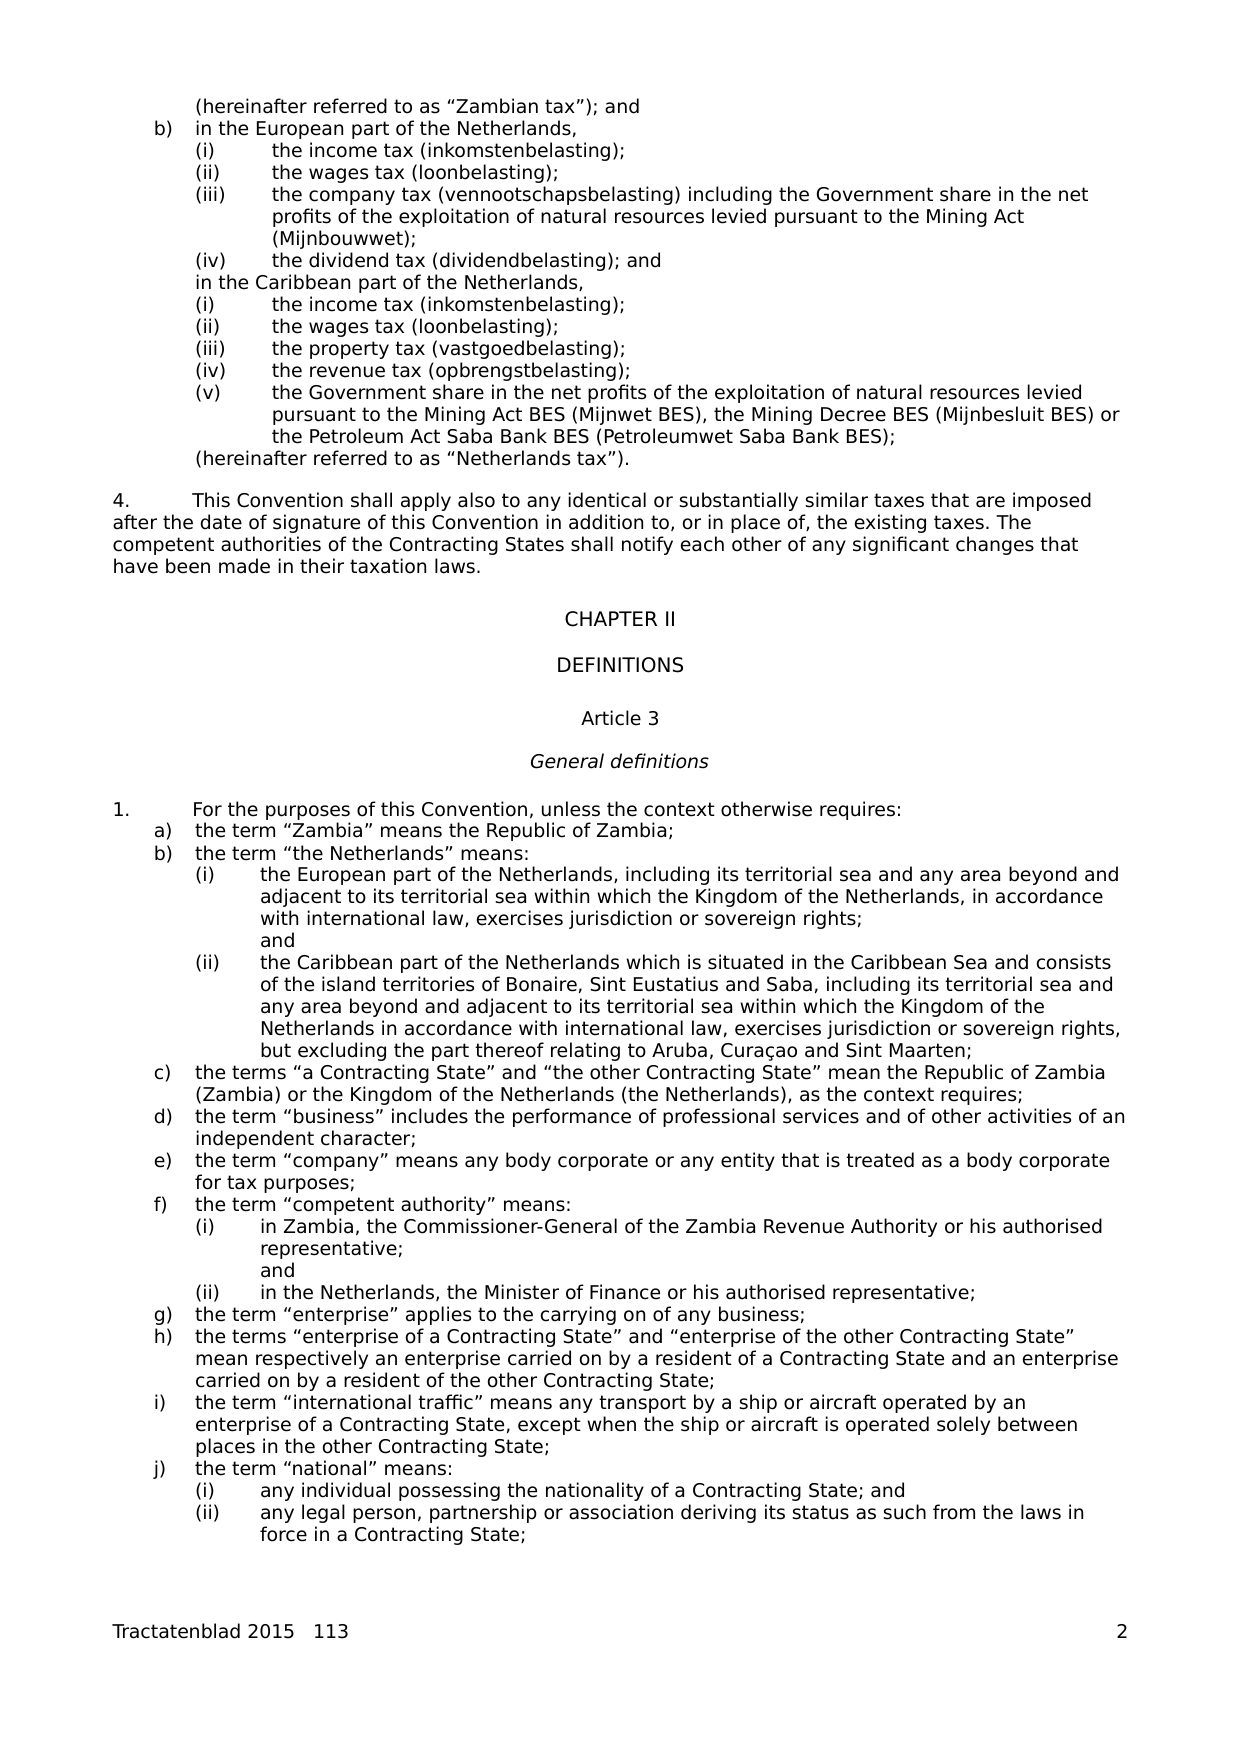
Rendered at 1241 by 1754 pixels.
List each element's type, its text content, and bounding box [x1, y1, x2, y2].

text (iv) the dividend tax (dividendbelasting); and [195, 250, 1128, 272]
text h) the terms “enterprise of a Contracting State” and “enterprise of the other Contracting State” mean respectively an enterprise carried on by a resident of a Contracting State and an enterprise carried on by a resident of the other Contracting State; [153, 1326, 1128, 1392]
text (v) the Government share in the net profits of the exploitation of natural resources levied pursuant to the Mining Act BES (Mijnwet BES), the Mining Decree BES (Mijnbesluit BES) or the Petroleum Act Saba Bank BES (Petroleumwet Saba Bank BES); [195, 382, 1128, 448]
text (i) in Zambia, the Commissioner-General of the Zambia Revenue Authority or his authorised representative; [195, 1216, 1128, 1260]
text (iv) the revenue tax (opbrengstbelasting); [195, 360, 1128, 382]
subtitle Article 3 General definitions [112, 707, 1128, 773]
text (i) the income tax (inkomstenbelasting); [195, 140, 1128, 162]
text j) the term “national” means: [153, 1458, 1128, 1480]
text b) in the European part of the Netherlands, [153, 118, 1128, 140]
text c) the terms “a Contracting State” and “the other Contracting State” mean the Republic of Zambia (Zambia) or the Kingdom of the Netherlands (the Netherlands), as the context requires; [153, 1062, 1128, 1106]
text in the Caribbean part of the Netherlands, [195, 272, 1128, 294]
text (hereinafter referred to as “Zambian tax”); and [195, 96, 1128, 118]
text (iii) the company tax (vennootschapsbelasting) including the Government share in the net profits of the exploitation of natural resources levied pursuant to the Mining Act (Mijnbouwwet); [195, 184, 1128, 250]
text and [260, 930, 1128, 952]
text (ii) the Caribbean part of the Netherlands which is situated in the Caribbean Sea and consists of the island territories of Bonaire, Sint Eustatius and Saba, including its territorial sea and any area beyond and adjacent to its territorial sea within which the Kingdom of the Netherlands in accordance with international law, exercises jurisdiction or sovereign rights, but excluding the part thereof relating to Aruba, Curaçao and Sint Maarten; [195, 952, 1128, 1062]
text (i) the income tax (inkomstenbelasting); [195, 294, 1128, 316]
text 4. This Convention shall apply also to any identical or substantially similar taxes that are imposed after the date of signature of this Convention in addition to, or in place of, the existing taxes. The competent authorities of the Contracting States shall notify each other of any significant changes that have been made in their taxation laws. [112, 489, 1128, 577]
text (ii) any legal person, partnership or association deriving its status as such from the laws in force in a Contracting State; [195, 1502, 1128, 1546]
text (iii) the property tax (vastgoedbelasting); [195, 338, 1128, 360]
text b) the term “the Netherlands” means: [153, 842, 1128, 864]
text and [260, 1260, 1128, 1282]
text d) the term “business” includes the performance of professional services and of other activities of an independent character; [153, 1106, 1128, 1150]
text g) the term “enterprise” applies to the carrying on of any business; [153, 1304, 1128, 1326]
text (i) the European part of the Netherlands, including its territorial sea and any area beyond and adjacent to its territorial sea within which the Kingdom of the Netherlands, in accordance with international law, exercises jurisdiction or sovereign rights; [195, 864, 1128, 930]
text e) the term “company” means any body corporate or any entity that is treated as a body corporate for tax purposes; [153, 1150, 1128, 1194]
subtitle CHAPTER II DEFINITIONS [112, 607, 1128, 677]
text (ii) in the Netherlands, the Minister of Finance or his authorised representative; [195, 1282, 1128, 1304]
text i) the term “international traffic” means any transport by a ship or aircraft operated by an enterprise of a Contracting State, except when the ship or aircraft is operated solely between places in the other Contracting State; [153, 1392, 1128, 1458]
text (hereinafter referred to as “Netherlands tax”). [195, 448, 1128, 469]
text (ii) the wages tax (loonbelasting); [195, 316, 1128, 338]
text (ii) the wages tax (loonbelasting); [195, 162, 1128, 184]
text (i) any individual possessing the nationality of a Contracting State; and [195, 1480, 1128, 1502]
text 1. For the purposes of this Convention, unless the context otherwise requires: [112, 798, 1128, 820]
text a) the term “Zambia” means the Republic of Zambia; [153, 820, 1128, 842]
text f) the term “competent authority” means: [153, 1194, 1128, 1216]
